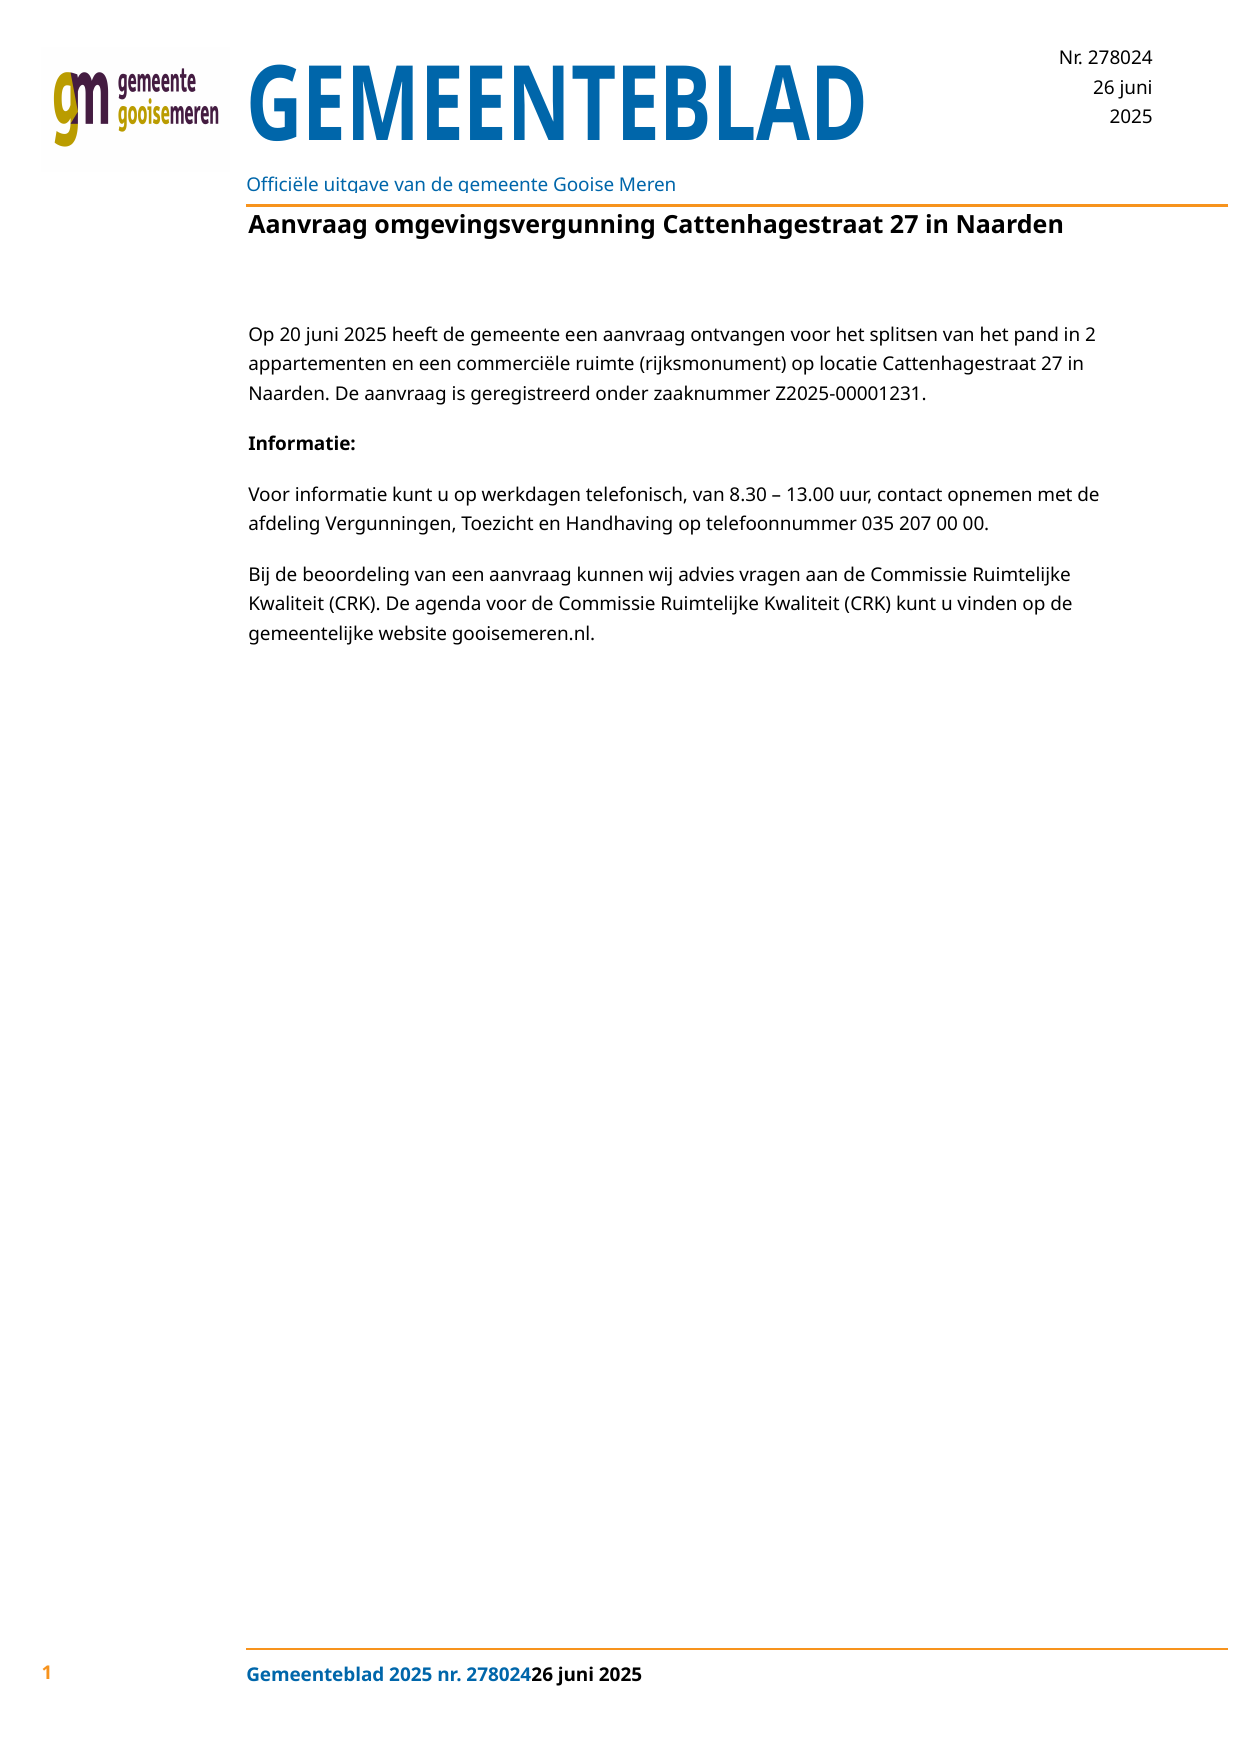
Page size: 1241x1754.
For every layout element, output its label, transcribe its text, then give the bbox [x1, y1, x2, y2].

text Informatie: [248, 430, 1152, 456]
text Op 20 juni 2025 heeft de gemeente een aanvraag ontvangen voor het splitsen van het pand in 2 appartementen en een commerciële ruimte (rijksmonument) op locatie Cattenhagestraat 27 in Naarden. De aanvraag is geregistreerd onder zaaknummer Z2025-00001231. [248, 321, 1152, 406]
text Voor informatie kunt u op werkdagen telefonisch, van 8.30 – 13.00 uur, contact opnemen met de afdeling Vergunningen, Toezicht en Handhaving op telefoonnummer 035 207 00 00. [248, 481, 1152, 536]
picture [41, 47, 231, 172]
text Aanvraag omgevingsvergunning Cattenhagestraat 27 in Naarden [248, 207, 1152, 241]
text Bij de beoordeling van een aanvraag kunnen wij advies vragen aan de Commissie Ruimtelijke Kwaliteit (CRK). De agenda voor de Commissie Ruimtelijke Kwaliteit (CRK) kunt u vinden op de gemeentelijke website gooisemeren.nl. [248, 561, 1152, 646]
